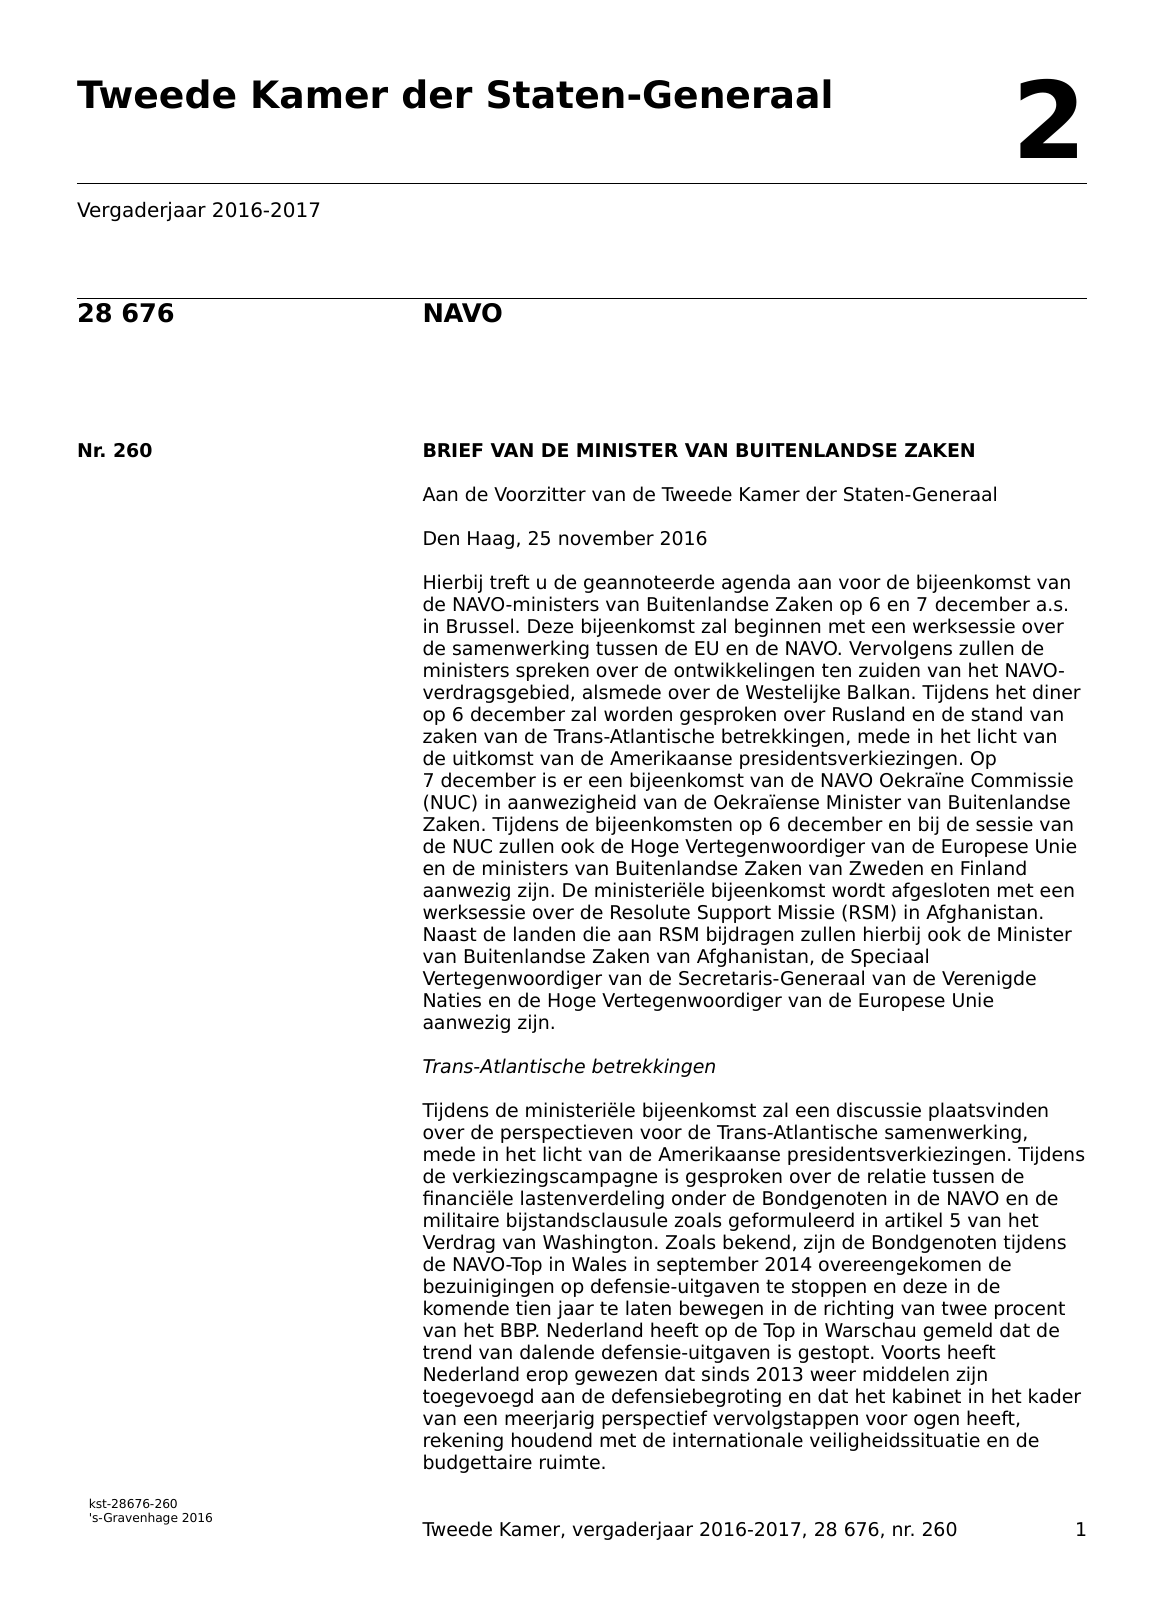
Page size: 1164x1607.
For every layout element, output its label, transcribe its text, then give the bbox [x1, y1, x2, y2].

text Tijdens de ministeriële bijeenkomst zal een discussie plaatsvinden over de perspectieven voor de Trans-Atlantische samenwerking, mede in het licht van de Amerikaanse presidentsverkiezingen. Tijdens de verkiezingscampagne is gesproken over de relatie tussen de financiële lastenverdeling onder de Bondgenoten in de NAVO en de militaire bijstandsclausule zoals geformuleerd in artikel 5 van het Verdrag van Washington. Zoals bekend, zijn de Bondgenoten tijdens de NAVO-Top in Wales in september 2014 overeengekomen de bezuinigingen op defensie-uitgaven te stoppen en deze in de komende tien jaar te laten bewegen in de richting van twee procent van het BBP. Nederland heeft op de Top in Warschau gemeld dat de trend van dalende defensie-uitgaven is gestopt. Voorts heeft Nederland erop gewezen dat sinds 2013 weer middelen zijn toegevoegd aan de defensiebegroting en dat het kabinet in het kader van een meerjarig perspectief vervolgstappen voor ogen heeft, rekening houdend met de internationale veiligheidssituatie en de budgettaire ruimte. [422, 1100, 1087, 1474]
text 's-Gravenhage 2016 [88, 1511, 323, 1525]
text Hierbij treft u de geannoteerde agenda aan voor de bijeenkomst van de NAVO-ministers van Buitenlandse Zaken op 6 en 7 december a.s. in Brussel. Deze bijeenkomst zal beginnen met een werksessie over de samenwerking tussen de EU en de NAVO. Vervolgens zullen de ministers spreken over de ontwikkelingen ten zuiden van het NAVO-verdragsgebied, alsmede over de Westelijke Balkan. Tijdens het diner op 6 december zal worden gesproken over Rusland en de stand van zaken van de Trans-Atlantische betrekkingen, mede in het licht van de uitkomst van de Amerikaanse presidentsverkiezingen. Op 7 december is er een bijeenkomst van de NAVO Oekraïne Commissie (NUC) in aanwezigheid van de Oekraïense Minister van Buitenlandse Zaken. Tijdens de bijeenkomsten op 6 december en bij de sessie van de NUC zullen ook de Hoge Vertegenwoordiger van de Europese Unie en de ministers van Buitenlandse Zaken van Zweden en Finland aanwezig zijn. De ministeriële bijeenkomst wordt afgesloten met een werksessie over de Resolute Support Missie (RSM) in Afghanistan. Naast de landen die aan RSM bijdragen zullen hierbij ook de Minister van Buitenlandse Zaken van Afghanistan, de Speciaal Vertegenwoordiger van de Secretaris-Generaal van de Verenigde Naties en de Hoge Vertegenwoordiger van de Europese Unie aanwezig zijn. [422, 572, 1087, 1034]
table_header Tweede Kamer der Staten-Generaal [77, 59, 886, 183]
subtitle Nr. 260 BRIEF VAN DE MINISTER VAN BUITENLANDSE ZAKEN [77, 440, 1087, 462]
table_header 2 [886, 59, 1087, 183]
table_cell Vergaderjaar 2016-2017 [77, 184, 1087, 298]
subtitle Trans-Atlantische betrekkingen [422, 1056, 1087, 1078]
subtitle 28 676 NAVO [77, 299, 1087, 329]
text Aan de Voorzitter van de Tweede Kamer der Staten-Generaal [422, 484, 1087, 506]
text Den Haag, 25 november 2016 [422, 528, 1087, 550]
text kst-28676-260 [88, 1497, 323, 1511]
